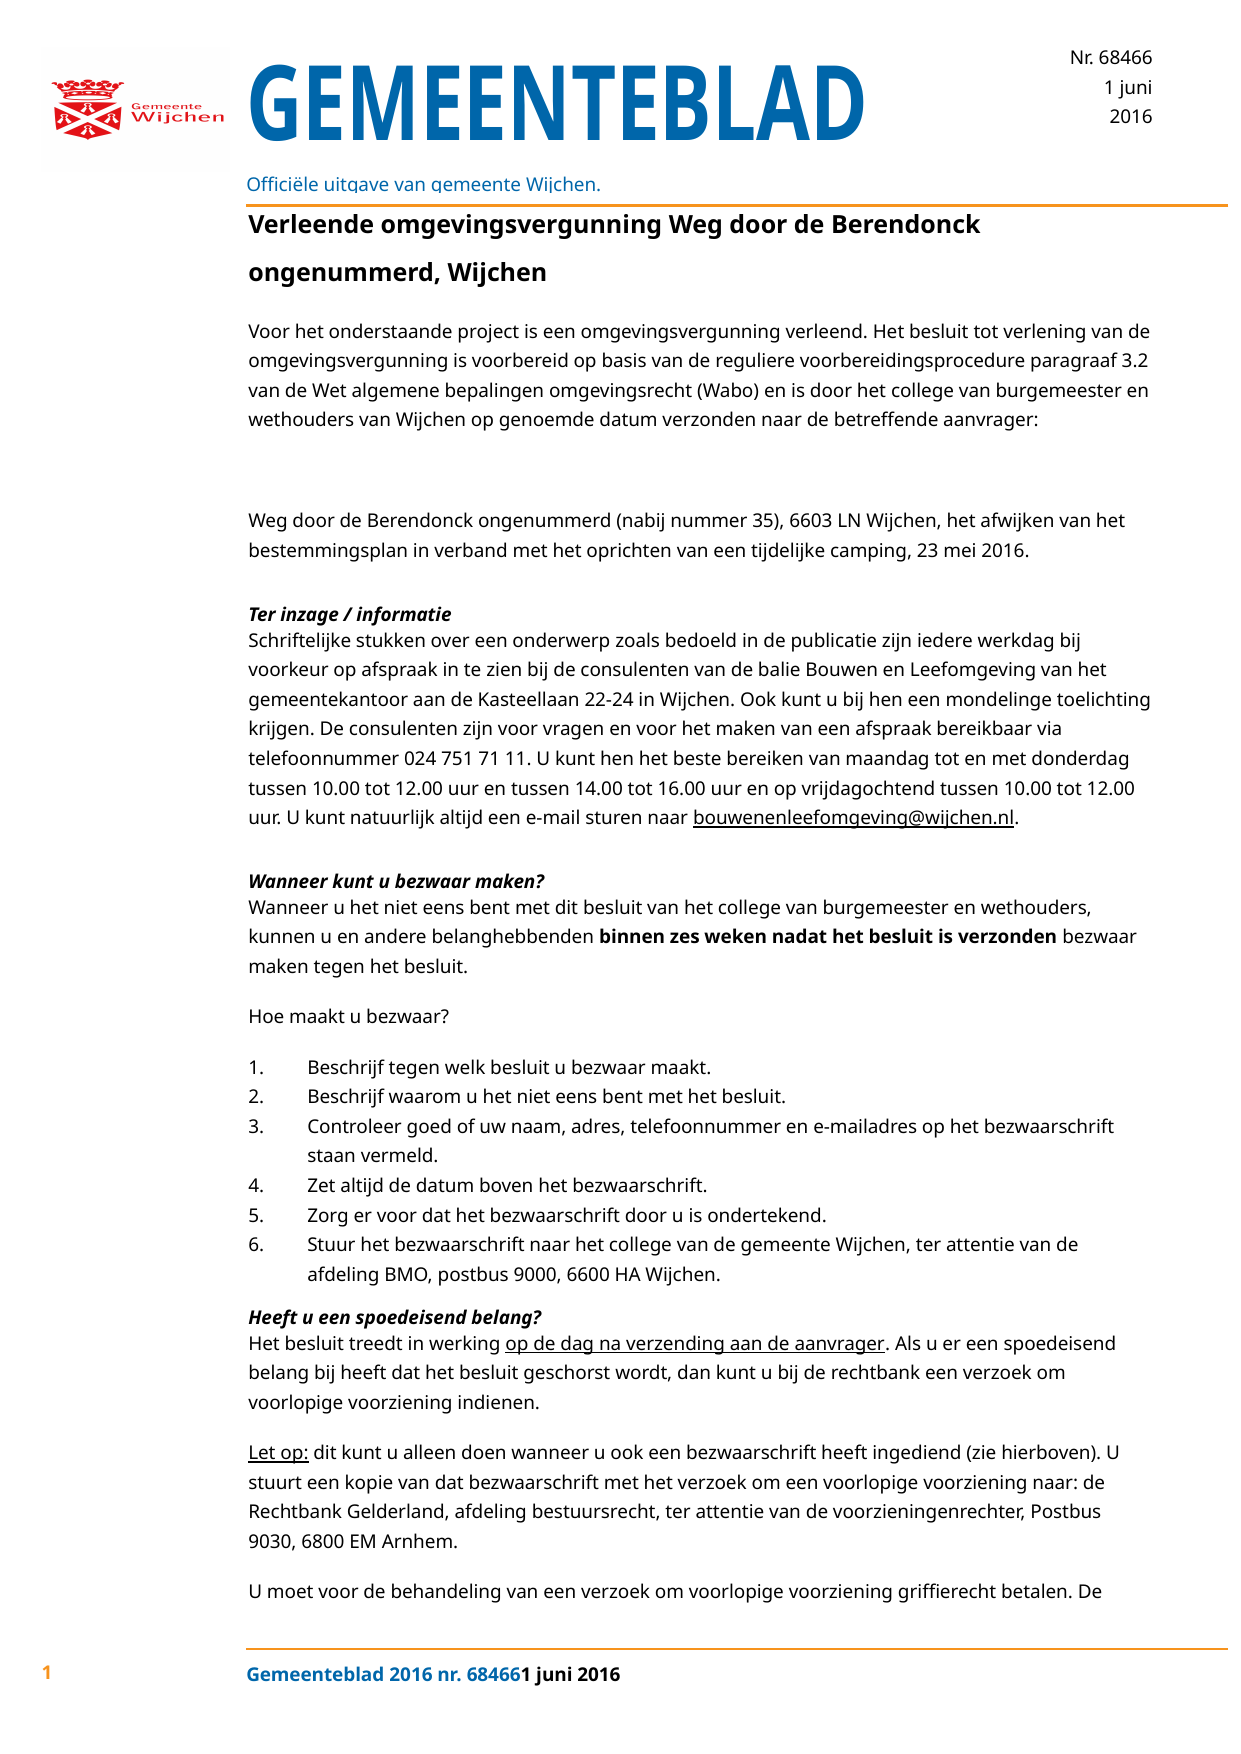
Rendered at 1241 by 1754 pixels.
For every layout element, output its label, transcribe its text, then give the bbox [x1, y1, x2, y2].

list Zorg er voor dat het bezwaarschrift door u is ondertekend. [248, 1202, 1152, 1228]
text U moet voor de behandeling van een verzoek om voorlopige voorziening griffierecht betalen. De [248, 1579, 1152, 1604]
list Controleer goed of uw naam, adres, telefoonnummer en e-mailadres op het bezwaarschrift staan vermeld. [248, 1113, 1152, 1168]
list Stuur het bezwaarschrift naar het college van de gemeente Wijchen, ter attentie van de afdeling BMO, postbus 9000, 6600 HA Wijchen. [248, 1231, 1152, 1287]
text Wanneer u het niet eens bent met dit besluit van het college van burgemeester en wethouders, kunnen u en andere belanghebbenden binnen zes weken nadat het besluit is verzonden bezwaar maken tegen het besluit. [248, 894, 1152, 979]
text Heeft u een spoedeisend belang? [248, 1304, 1152, 1330]
text Voor het onderstaande project is een omgevingsvergunning verleend. Het besluit tot verlening van de omgevingsvergunning is voorbereid op basis van de reguliere voorbereidingsprocedure paragraaf 3.2 van de Wet algemene bepalingen omgevingsrecht (Wabo) en is door het college van burgemeester en wethouders van Wijchen op genoemde datum verzonden naar de betreffende aanvrager: [248, 318, 1152, 432]
text Wanneer kunt u bezwaar maken? [248, 868, 1152, 894]
list Beschrijf waarom u het niet eens bent met het besluit. [248, 1083, 1152, 1109]
text Let op: dit kunt u alleen doen wanneer u ook een bezwaarschrift heeft ingediend (zie hierboven). U stuurt een kopie van dat bezwaarschrift met het verzoek om een voorlopige voorziening naar: de Rechtbank Gelderland, afdeling bestuursrecht, ter attentie van de voorzieningenrechter, Postbus 9030, 6800 EM Arnhem. [248, 1439, 1152, 1554]
text Schriftelijke stukken over een onderwerp zoals bedoeld in de publicatie zijn iedere werkdag bij voorkeur op afspraak in te zien bij de consulenten van de balie Bouwen en Leefomgeving van het gemeentekantoor aan de Kasteellaan 22-24 in Wijchen. Ook kunt u bij hen een mondelinge toelichting krijgen. De consulenten zijn voor vragen en voor het maken van een afspraak bereikbaar via telefoonnummer 024 751 71 11. U kunt hen het beste bereiken van maandag tot en met donderdag tussen 10.00 tot 12.00 uur en tussen 14.00 tot 16.00 uur en op vrijdagochtend tussen 10.00 tot 12.00 uur. U kunt natuurlijk altijd een e-mail sturen naar bouwenenleefomgeving@wijchen.nl. [248, 627, 1152, 830]
picture [41, 47, 231, 172]
text Weg door de Berendonck ongenummerd (nabij nummer 35), 6603 LN Wijchen, het afwijken van het bestemmingsplan in verband met het oprichten van een tijdelijke camping, 23 mei 2016. [248, 507, 1152, 563]
text Het besluit treedt in werking op de dag na verzending aan de aanvrager. Als u er een spoedeisend belang bij heeft dat het besluit geschorst wordt, dan kunt u bij de rechtbank een verzoek om voorlopige voorziening indienen. [248, 1330, 1152, 1415]
list Zet altijd de datum boven het bezwaarschrift. [248, 1172, 1152, 1198]
text Verleende omgevingsvergunning Weg door de Berendonck ongenummerd, Wijchen [248, 207, 1152, 288]
list Beschrijf tegen welk besluit u bezwaar maakt. [248, 1054, 1152, 1080]
text Hoe maakt u bezwaar? [248, 1003, 1152, 1029]
text Ter inzage / informatie [248, 601, 1152, 627]
